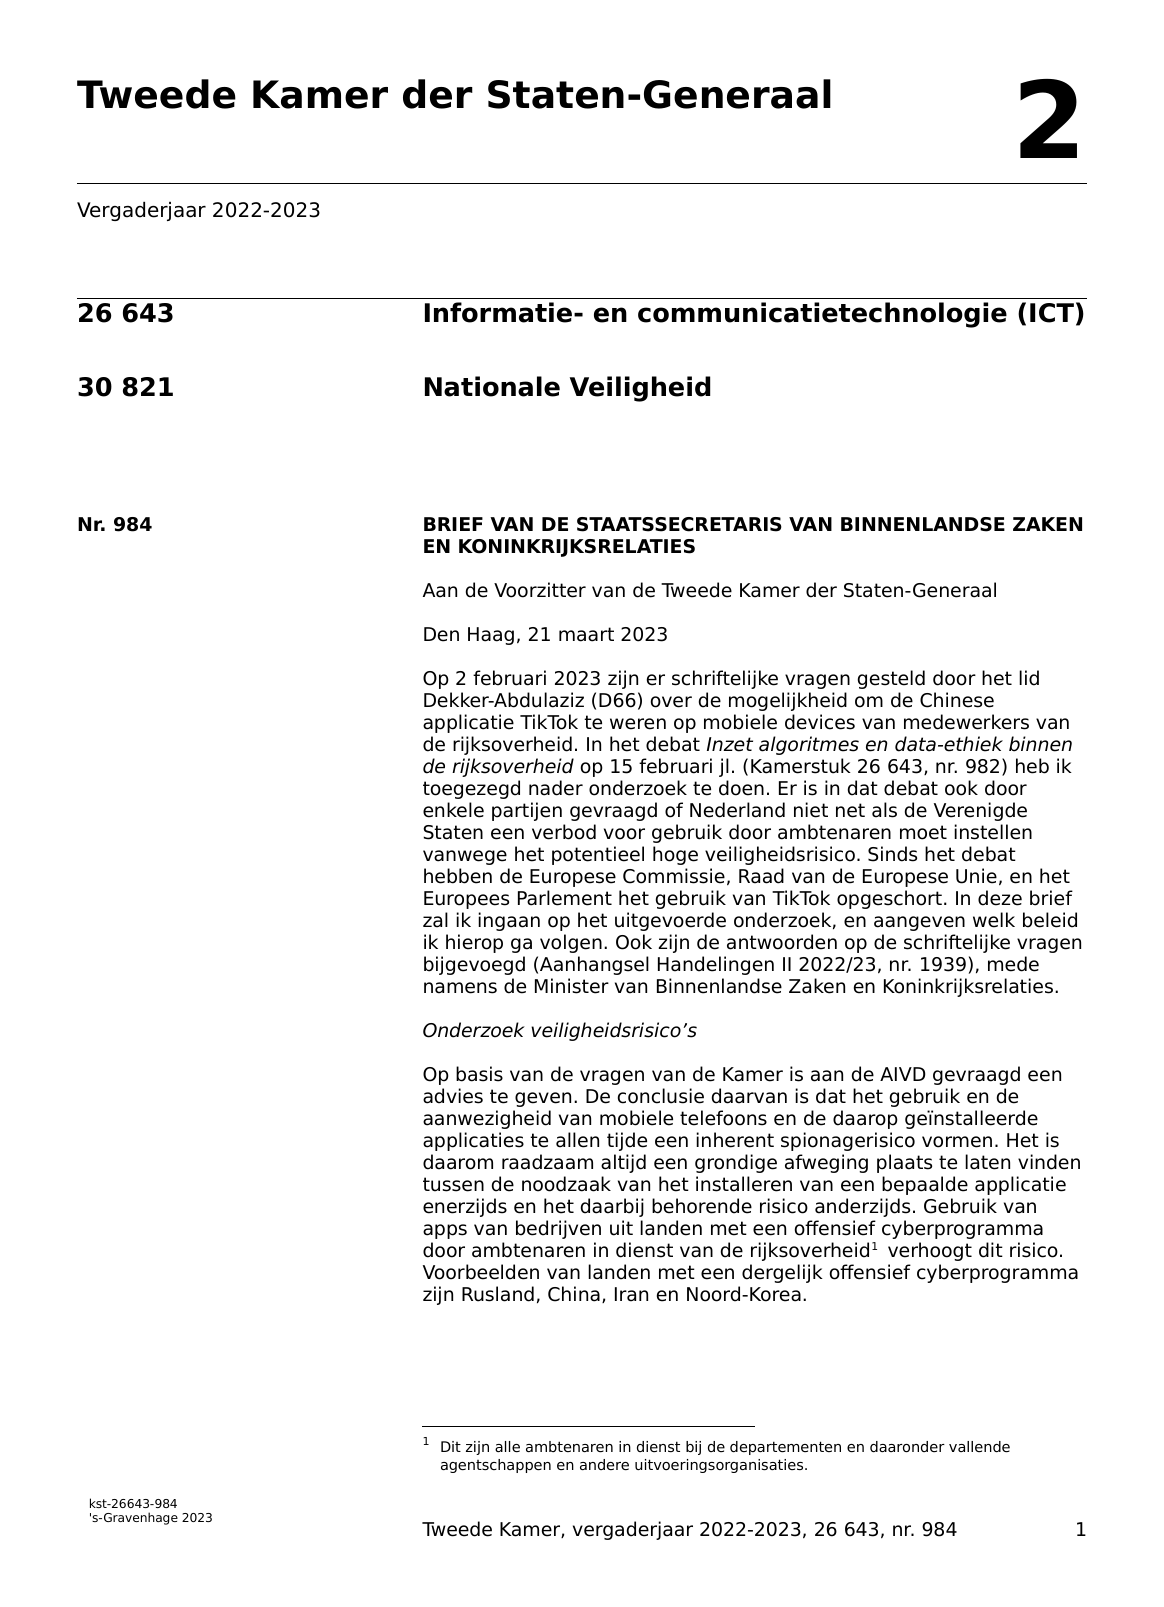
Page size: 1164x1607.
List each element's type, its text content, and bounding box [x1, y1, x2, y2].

text Aan de Voorzitter van de Tweede Kamer der Staten-Generaal [422, 580, 1087, 602]
text Op 2 februari 2023 zijn er schriftelijke vragen gesteld door het lid Dekker-Abdulaziz (D66) over de mogelijkheid om de Chinese applicatie TikTok te weren op mobiele devices van medewerkers van de rijksoverheid. In het debat Inzet algoritmes en data-ethiek binnen de rijksoverheid op 15 februari jl. (Kamerstuk 26 643, nr. 982) heb ik toegezegd nader onderzoek te doen. Er is in dat debat ook door enkele partijen gevraagd of Nederland niet net als de Verenigde Staten een verbod voor gebruik door ambtenaren moet instellen vanwege het potentieel hoge veiligheidsrisico. Sinds het debat hebben de Europese Commissie, Raad van de Europese Unie, en het Europees Parlement het gebruik van TikTok opgeschort. In deze brief zal ik ingaan op het uitgevoerde onderzoek, en aangeven welk beleid ik hierop ga volgen. Ook zijn de antwoorden op de schriftelijke vragen bijgevoegd (Aanhangsel Handelingen II 2022/23, nr. 1939), mede namens de Minister van Binnenlandse Zaken en Koninkrijksrelaties. [422, 668, 1087, 998]
table_cell Vergaderjaar 2022-2023 [77, 184, 1087, 298]
text Dit zijn alle ambtenaren in dienst bij de departementen en daaronder vallende agentschappen en andere uitvoeringsorganisaties. [422, 1435, 1087, 1474]
text Den Haag, 21 maart 2023 [422, 624, 1087, 646]
text Op basis van de vragen van de Kamer is aan de AIVD gevraagd een advies te geven. De conclusie daarvan is dat het gebruik en de aanwezigheid van mobiele telefoons en de daarop geïnstalleerde applicaties te allen tijde een inherent spionagerisico vormen. Het is daarom raadzaam altijd een grondige afweging plaats te laten vinden tussen de noodzaak van het installeren van een bepaalde applicatie enerzijds en het daarbij behorende risico anderzijds. Gebruik van apps van bedrijven uit landen met een offensief cyberprogramma door ambtenaren in dienst van de rijksoverheid verhoogt dit risico. Voorbeelden van landen met een dergelijk offensief cyberprogramma zijn Rusland, China, Iran en Noord-Korea. [422, 1064, 1087, 1306]
table_header 2 [886, 59, 1087, 183]
subtitle 30 821 Nationale Veiligheid [77, 373, 1087, 403]
table_header Tweede Kamer der Staten-Generaal [77, 59, 886, 183]
subtitle Onderzoek veiligheidsrisico’s [422, 1020, 1087, 1042]
subtitle 26 643 Informatie- en communicatietechnologie (ICT) [77, 299, 1087, 329]
text kst-26643-984 [88, 1497, 323, 1511]
subtitle Nr. 984 BRIEF VAN DE STAATSSECRETARIS VAN BINNENLANDSE ZAKEN EN KONINKRIJKSRELATIES [77, 514, 1087, 558]
text 's-Gravenhage 2023 [88, 1511, 323, 1525]
